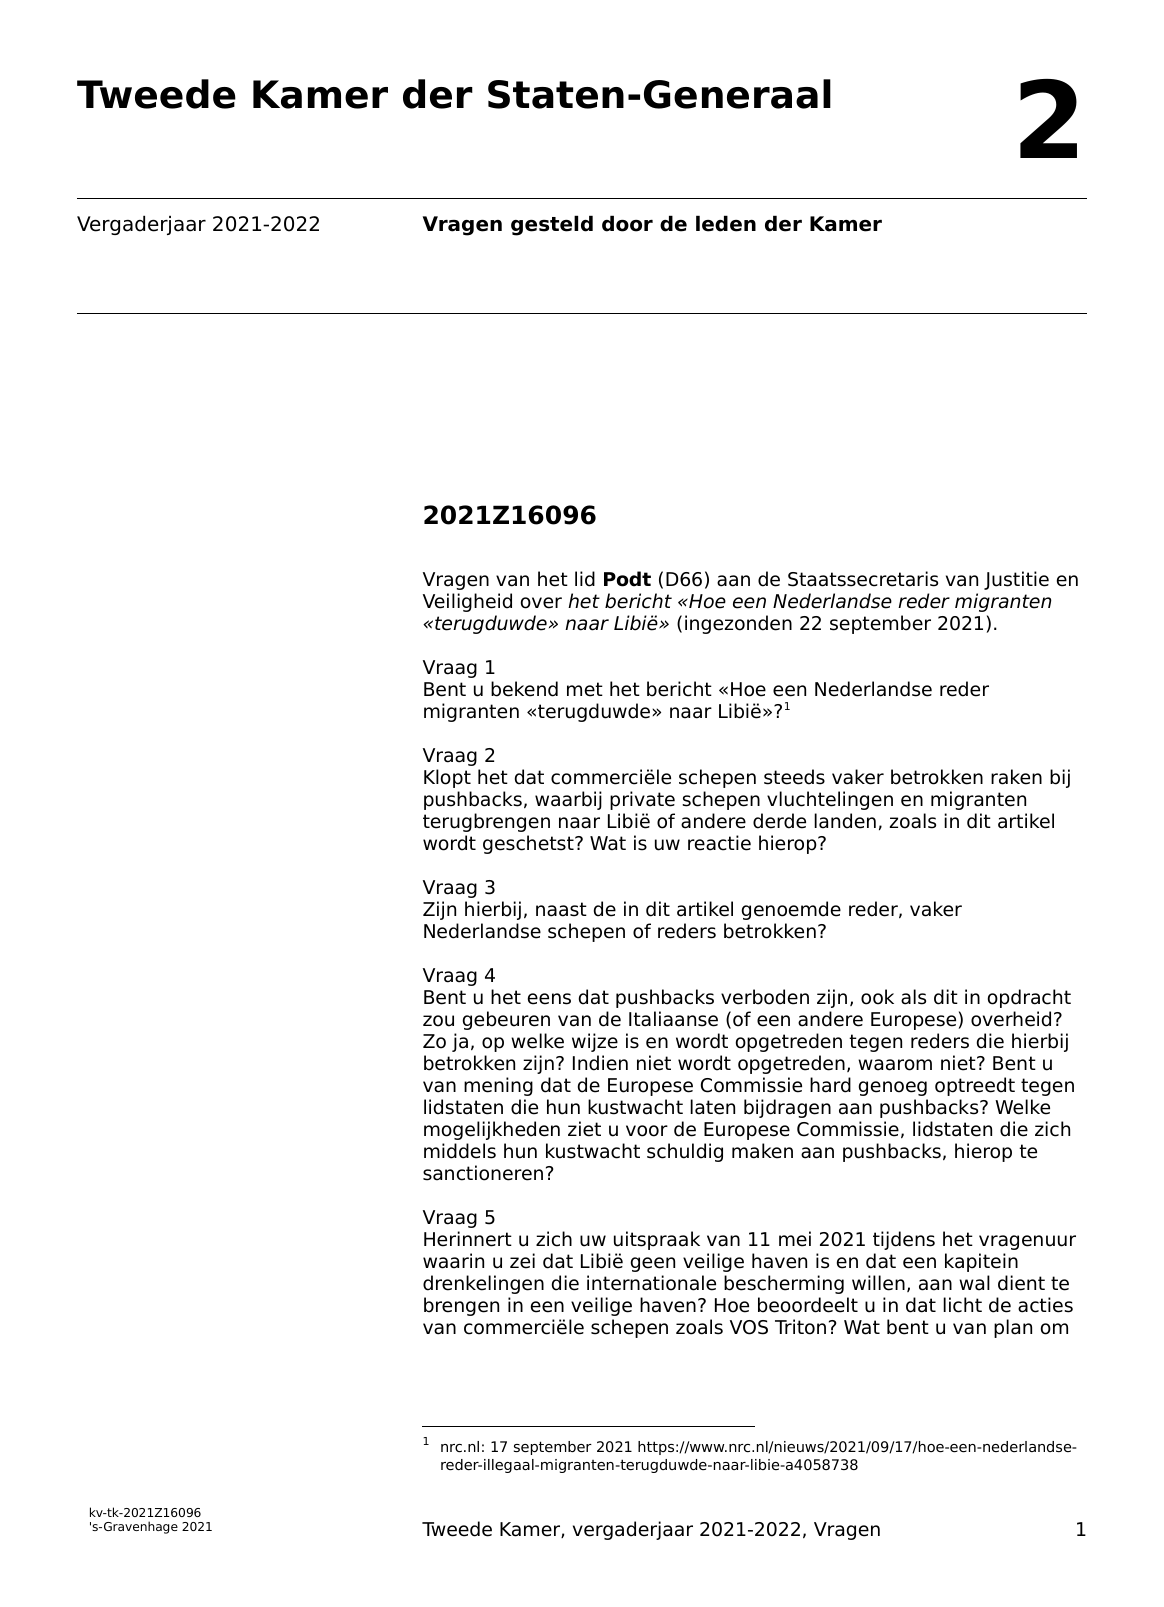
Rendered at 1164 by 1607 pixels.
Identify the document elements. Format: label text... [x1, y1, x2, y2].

text nrc.nl: 17 september 2021 https://www.nrc.nl/nieuws/2021/09/17/hoe-een-nederlandse-reder-illegaal-migranten-terugduwde-naar-libie-a4058738 [422, 1435, 1087, 1474]
text Klopt het dat commerciële schepen steeds vaker betrokken raken bij pushbacks, waarbij private schepen vluchtelingen en migranten terugbrengen naar Libië of andere derde landen, zoals in dit artikel wordt geschetst? Wat is uw reactie hierop? [422, 767, 1087, 855]
table_cell Vragen gesteld door de leden der Kamer [422, 199, 1087, 313]
text 2021Z16096 [422, 501, 1087, 531]
text Vragen van het lid Podt (D66) aan de Staatssecretaris van Justitie en Veiligheid over het bericht «Hoe een Nederlandse reder migranten «terugduwde» naar Libië» (ingezonden 22 september 2021). [422, 569, 1087, 635]
text Bent u het eens dat pushbacks verboden zijn, ook als dit in opdracht zou gebeuren van de Italiaanse (of een andere Europese) overheid? Zo ja, op welke wijze is en wordt opgetreden tegen reders die hierbij betrokken zijn? Indien niet wordt opgetreden, waarom niet? Bent u van mening dat de Europese Commissie hard genoeg optreedt tegen lidstaten die hun kustwacht laten bijdragen aan pushbacks? Welke mogelijkheden ziet u voor de Europese Commissie, lidstaten die zich middels hun kustwacht schuldig maken aan pushbacks, hierop te sanctioneren? [422, 987, 1087, 1185]
text kv-tk-2021Z16096 [88, 1506, 323, 1520]
table_header 2 [886, 59, 1087, 198]
table_header Tweede Kamer der Staten-Generaal [77, 59, 886, 198]
text Vraag 5 [422, 1207, 1087, 1229]
text Vraag 1 [422, 657, 1087, 679]
text Herinnert u zich uw uitspraak van 11 mei 2021 tijdens het vragenuur waarin u zei dat Libië geen veilige haven is en dat een kapitein drenkelingen die internationale bescherming willen, aan wal dient te brengen in een veilige haven? Hoe beoordeelt u in dat licht de acties van commerciële schepen zoals VOS Triton? Wat bent u van plan om [422, 1229, 1087, 1339]
text Vraag 4 [422, 965, 1087, 987]
table_cell Vergaderjaar 2021-2022 [77, 199, 422, 313]
text 's-Gravenhage 2021 [88, 1520, 323, 1534]
text Vraag 3 [422, 877, 1087, 899]
text Vraag 2 [422, 745, 1087, 767]
text Zijn hierbij, naast de in dit artikel genoemde reder, vaker Nederlandse schepen of reders betrokken? [422, 899, 1087, 943]
text Bent u bekend met het bericht «Hoe een Nederlandse reder migranten «terugduwde» naar Libië»? [422, 679, 1087, 723]
